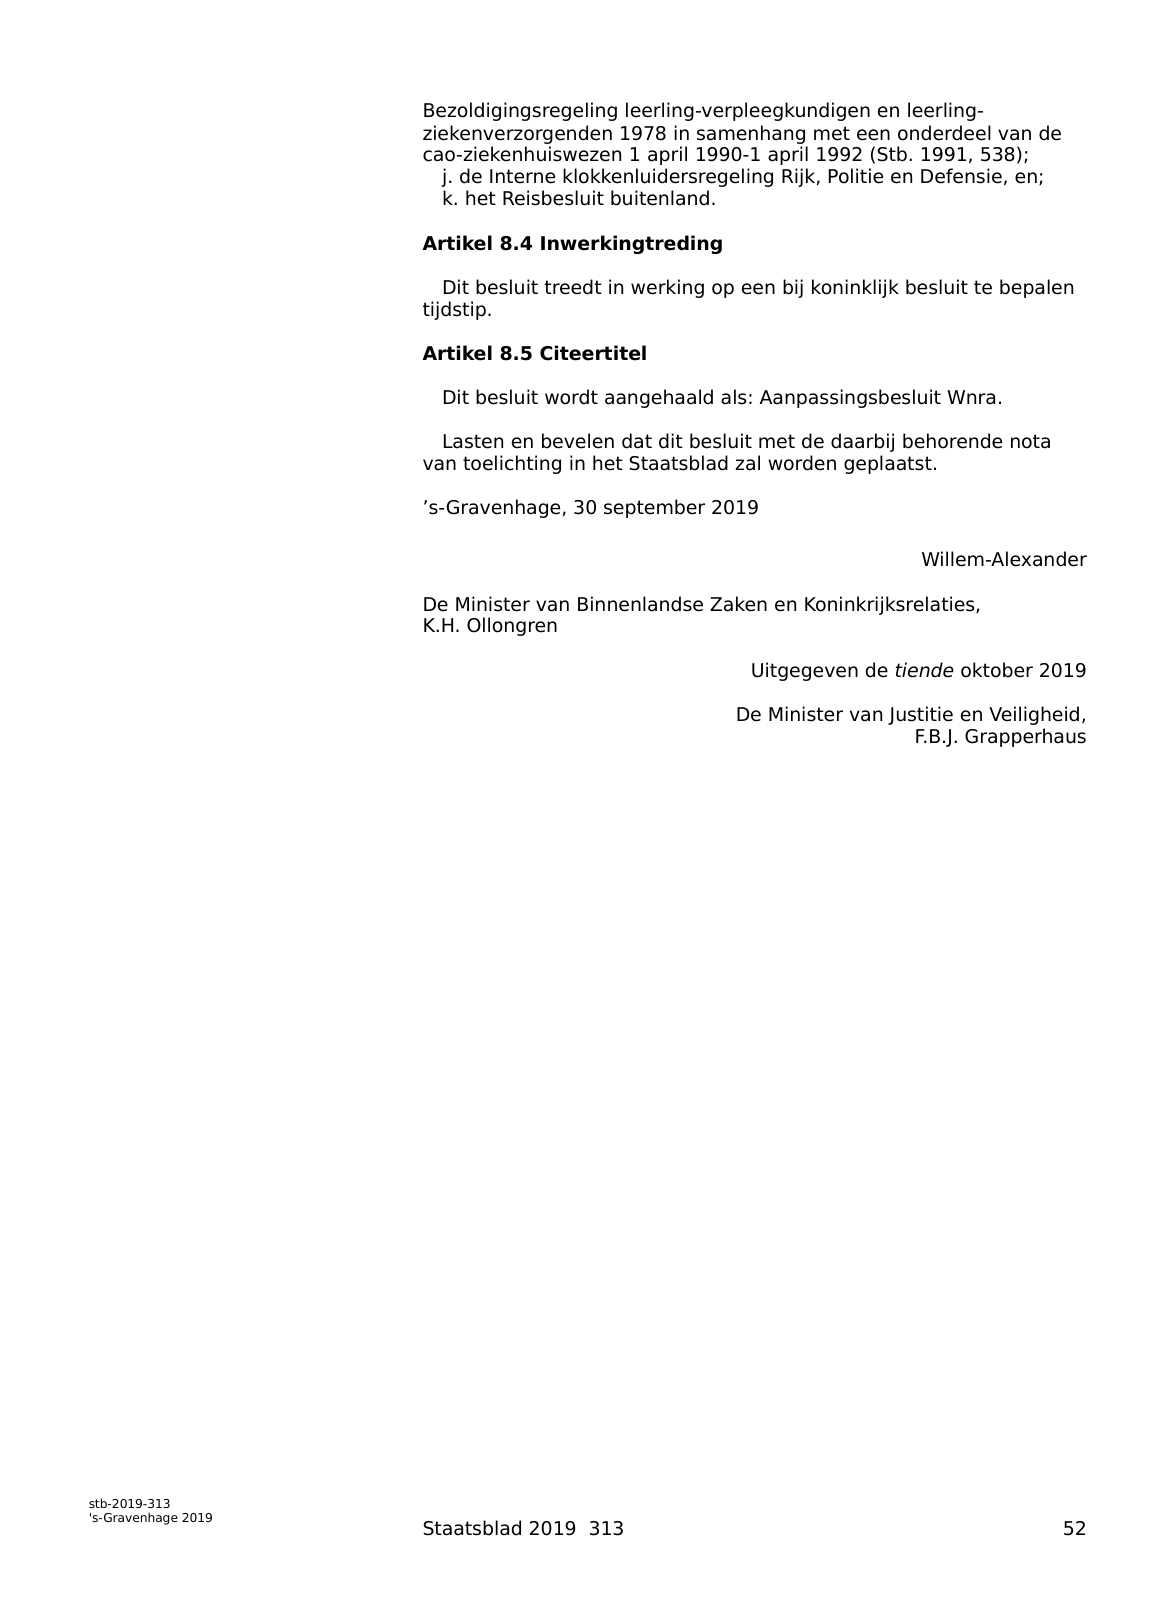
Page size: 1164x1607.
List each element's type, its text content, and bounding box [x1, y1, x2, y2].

text De Minister van Binnenlandse Zaken en Koninkrijksrelaties, K.H. Ollongren [422, 593, 1087, 637]
text Uitgegeven de tiende oktober 2019 [422, 659, 1087, 682]
text Lasten en bevelen dat dit besluit met de daarbij behorende nota van toelichting in het Staatsblad zal worden geplaatst. [422, 431, 1087, 475]
text stb-2019-313 [88, 1497, 323, 1511]
text k. het Reisbesluit buitenland. [422, 188, 1087, 210]
text De Minister van Justitie en Veiligheid, F.B.J. Grapperhaus [422, 704, 1087, 748]
text 's-Gravenhage 2019 [88, 1511, 323, 1525]
text Dit besluit treedt in werking op een bij koninklijk besluit te bepalen tijdstip. [422, 277, 1087, 321]
text Dit besluit wordt aangehaald als: Aanpassingsbesluit Wnra. [422, 387, 1087, 409]
subtitle Artikel 8.5 Citeertitel [422, 343, 1087, 365]
text ’s-Gravenhage, 30 september 2019 [422, 497, 1087, 519]
text Willem-Alexander [422, 549, 1087, 571]
subtitle Artikel 8.4 Inwerkingtreding [422, 232, 1087, 254]
text Bezoldigingsregeling leerling-verpleegkundigen en leerling-ziekenverzorgenden 1978 in samenhang met een onderdeel van de cao-ziekenhuiswezen 1 april 1990-1 april 1992 (Stb. 1991, 538); [422, 100, 1087, 166]
text j. de Interne klokkenluidersregeling Rijk, Politie en Defensie, en; [422, 166, 1087, 188]
